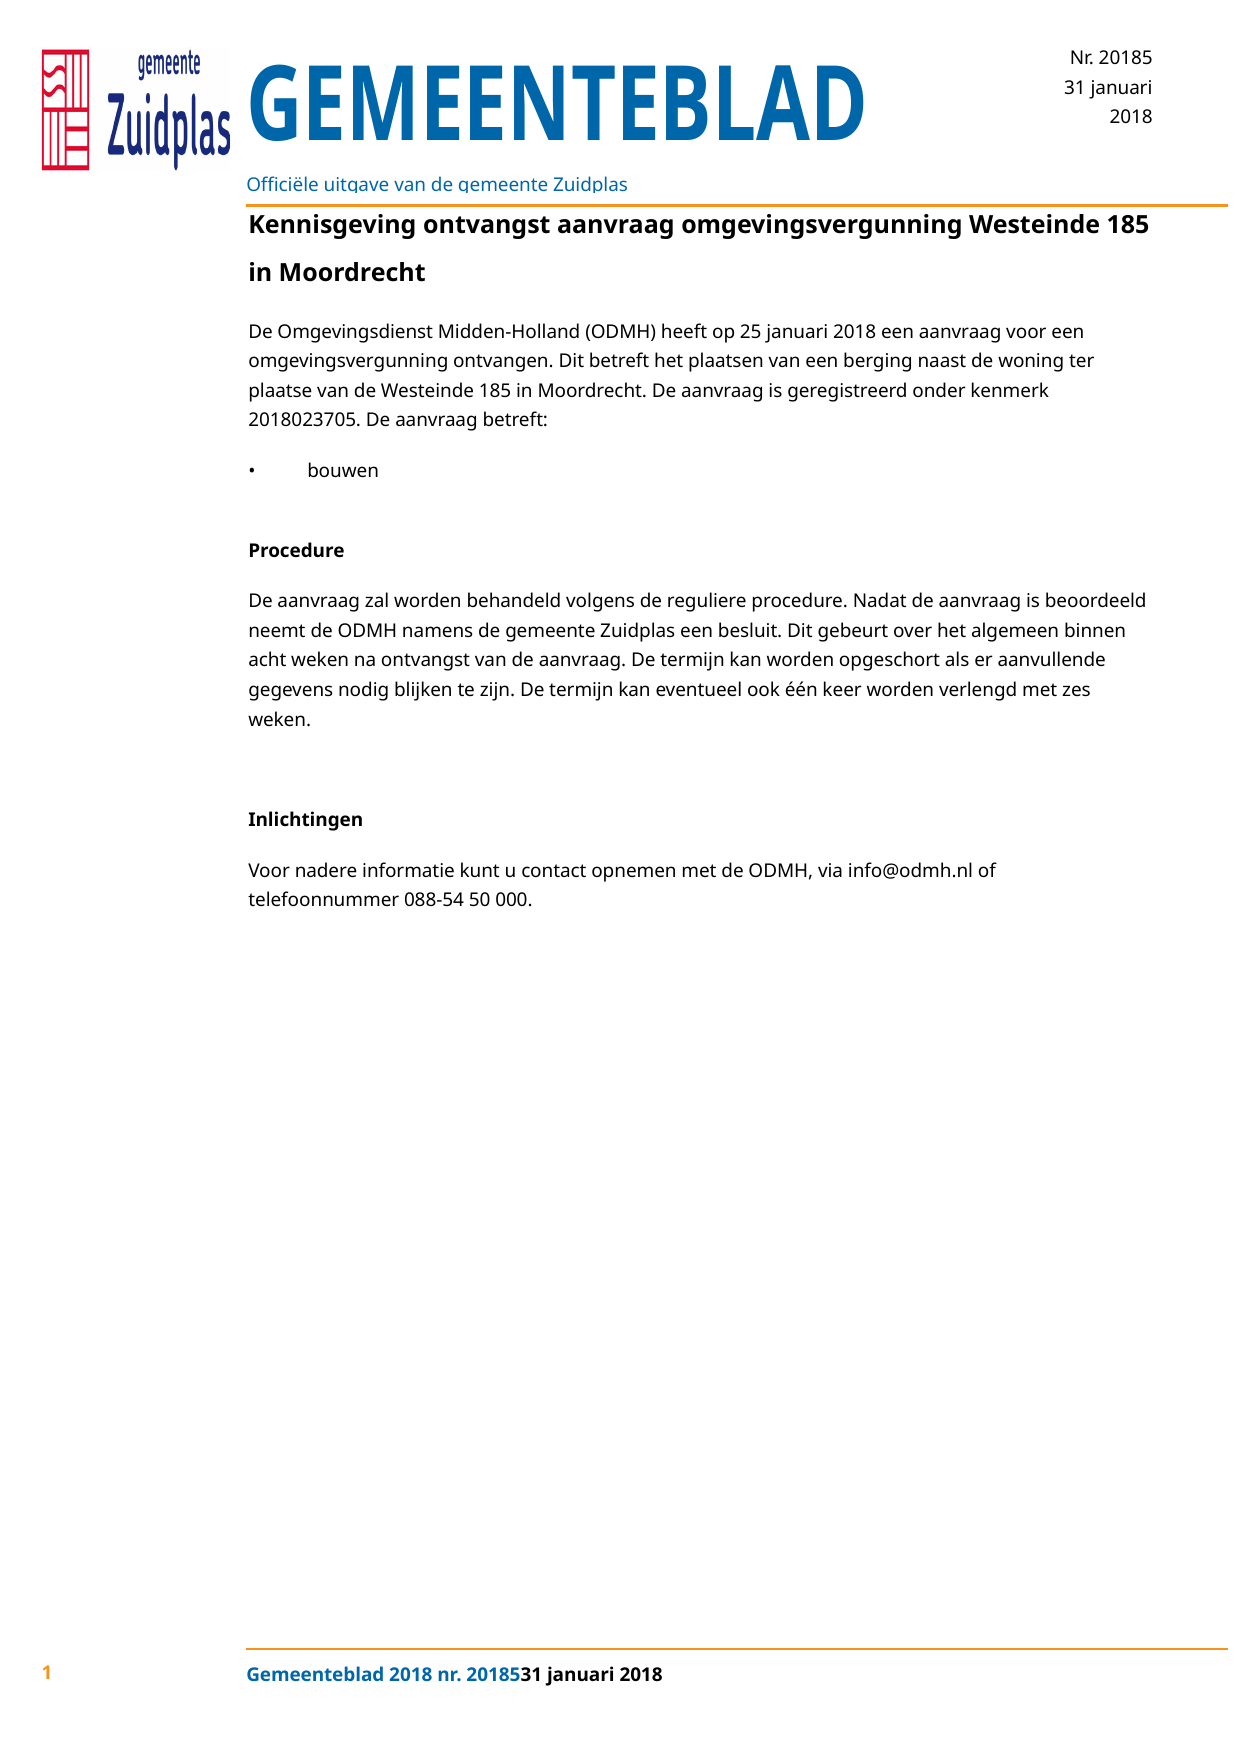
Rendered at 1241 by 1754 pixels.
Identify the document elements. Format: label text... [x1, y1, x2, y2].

text Voor nadere informatie kunt u contact opnemen met de ODMH, via info@odmh.nl of telefoonnummer 088-54 50 000. [248, 857, 1152, 912]
text Kennisgeving ontvangst aanvraag omgevingsvergunning Westeinde 185 in Moordrecht [248, 207, 1152, 288]
text De Omgevingsdienst Midden-Holland (ODMH) heeft op 25 januari 2018 een aanvraag voor een omgevingsvergunning ontvangen. Dit betreft het plaatsen van een berging naast de woning ter plaatse van de Westeinde 185 in Moordrecht. De aanvraag is geregistreerd onder kenmerk 2018023705. De aanvraag betreft: [248, 318, 1152, 432]
text De aanvraag zal worden behandeld volgens de reguliere procedure. Nadat de aanvraag is beoordeeld neemt de ODMH namens de gemeente Zuidplas een besluit. Dit gebeurt over het algemeen binnen acht weken na ontvangst van de aanvraag. De termijn kan worden opgeschort als er aanvullende gegevens nodig blijken te zijn. De termijn kan eventueel ook één keer worden verlengd met zes weken. [248, 587, 1152, 732]
list bouwen [248, 457, 1152, 483]
text Inlichtingen [248, 807, 1152, 832]
text Procedure [248, 537, 1152, 563]
picture [41, 47, 231, 172]
